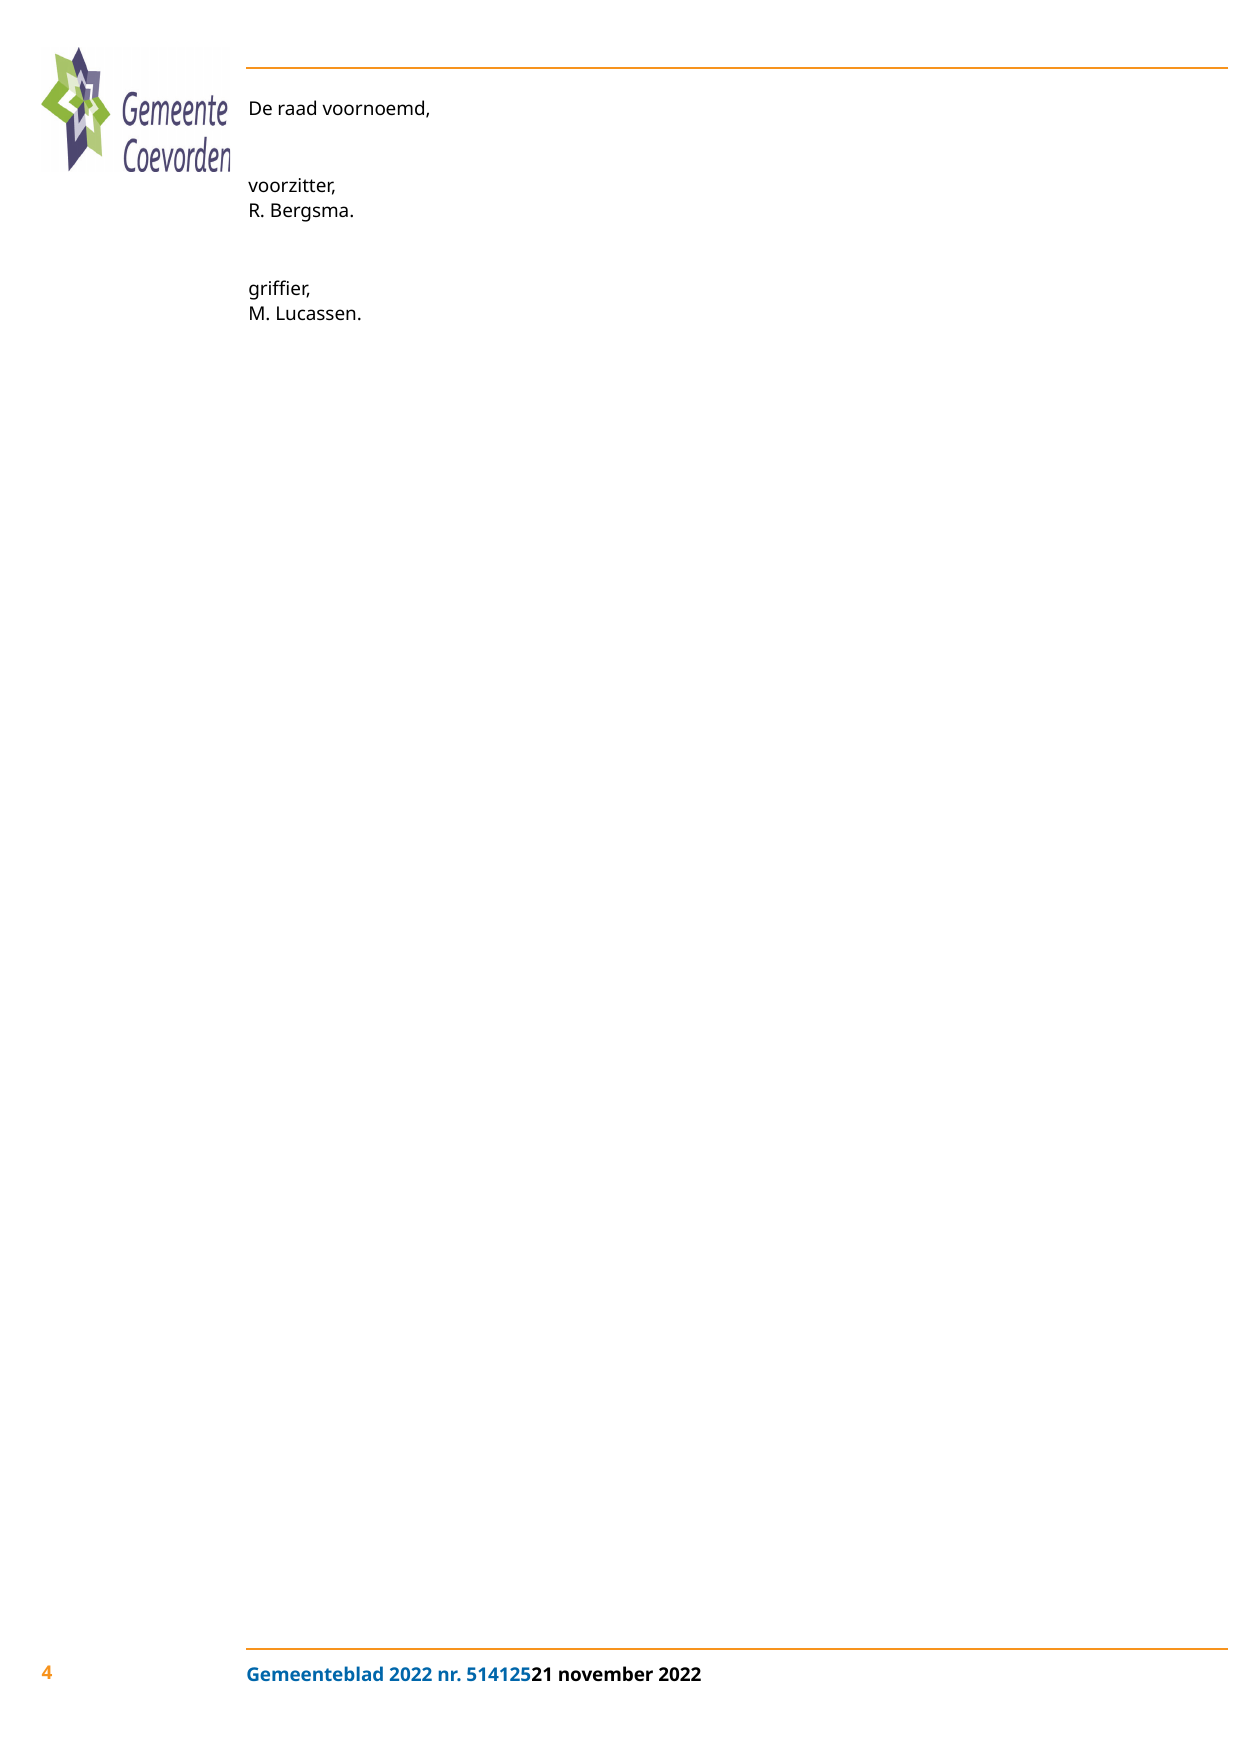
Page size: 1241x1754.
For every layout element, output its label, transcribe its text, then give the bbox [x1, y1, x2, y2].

text R. Bergsma. [248, 198, 1152, 223]
text De raad voornoemd, [248, 95, 1152, 121]
text M. Lucassen. [248, 301, 1152, 326]
text voorzitter, [248, 172, 1152, 198]
picture [41, 47, 231, 172]
text griffier, [248, 275, 1152, 301]
